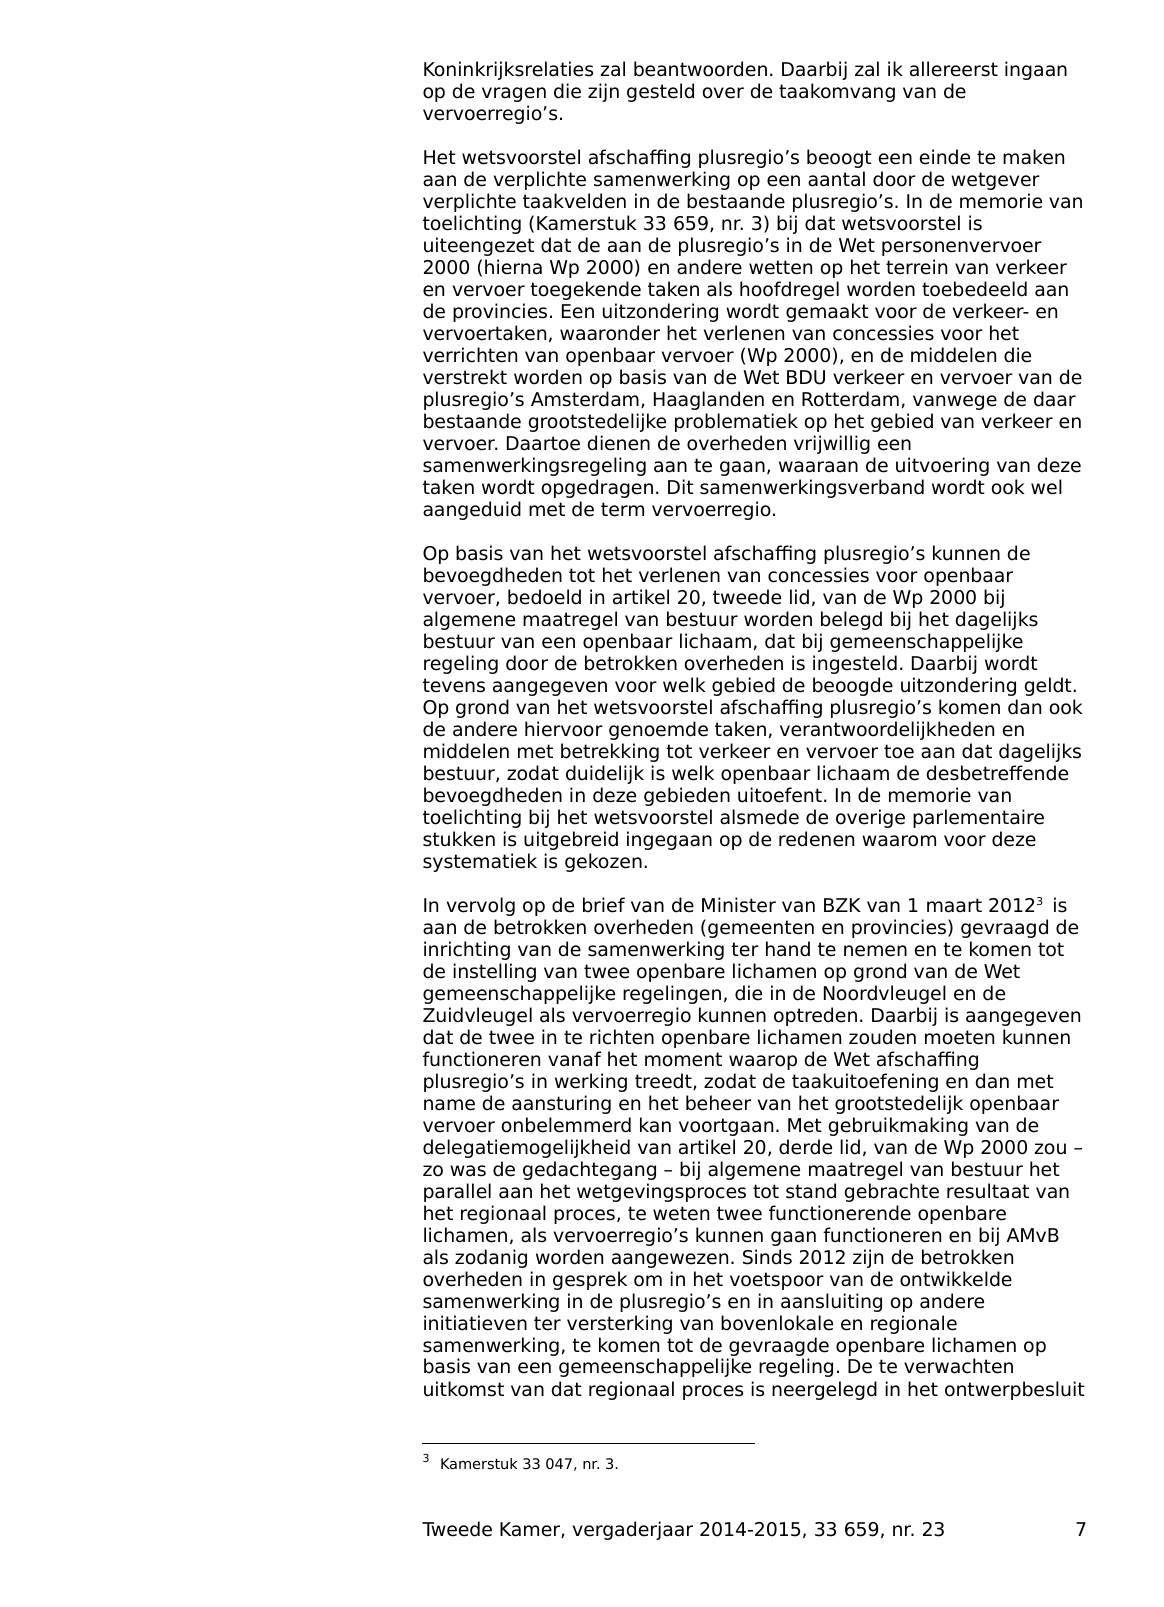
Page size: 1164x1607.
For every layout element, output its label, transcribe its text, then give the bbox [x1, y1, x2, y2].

text Het wetsvoorstel afschaffing plusregio’s beoogt een einde te maken aan de verplichte samenwerking op een aantal door de wetgever verplichte taakvelden in de bestaande plusregio’s. In de memorie van toelichting (Kamerstuk 33 659, nr. 3) bij dat wetsvoorstel is uiteengezet dat de aan de plusregio’s in de Wet personenvervoer 2000 (hierna Wp 2000) en andere wetten op het terrein van verkeer en vervoer toegekende taken als hoofdregel worden toebedeeld aan de provincies. Een uitzondering wordt gemaakt voor de verkeer- en vervoertaken, waaronder het verlenen van concessies voor het verrichten van openbaar vervoer (Wp 2000), en de middelen die verstrekt worden op basis van de Wet BDU verkeer en vervoer van de plusregio’s Amsterdam, Haaglanden en Rotterdam, vanwege de daar bestaande grootstedelijke problematiek op het gebied van verkeer en vervoer. Daartoe dienen de overheden vrijwillig een samenwerkingsregeling aan te gaan, waaraan de uitvoering van deze taken wordt opgedragen. Dit samenwerkingsverband wordt ook wel aangeduid met de term vervoerregio. [422, 147, 1087, 521]
text Op basis van het wetsvoorstel afschaffing plusregio’s kunnen de bevoegdheden tot het verlenen van concessies voor openbaar vervoer, bedoeld in artikel 20, tweede lid, van de Wp 2000 bij algemene maatregel van bestuur worden belegd bij het dagelijks bestuur van een openbaar lichaam, dat bij gemeenschappelijke regeling door de betrokken overheden is ingesteld. Daarbij wordt tevens aangegeven voor welk gebied de beoogde uitzondering geldt. Op grond van het wetsvoorstel afschaffing plusregio’s komen dan ook de andere hiervoor genoemde taken, verantwoordelijkheden en middelen met betrekking tot verkeer en vervoer toe aan dat dagelijks bestuur, zodat duidelijk is welk openbaar lichaam de desbetreffende bevoegdheden in deze gebieden uitoefent. In de memorie van toelichting bij het wetsvoorstel alsmede de overige parlementaire stukken is uitgebreid ingegaan op de redenen waarom voor deze systematiek is gekozen. [422, 543, 1087, 873]
text Koninkrijksrelaties zal beantwoorden. Daarbij zal ik allereerst ingaan op de vragen die zijn gesteld over de taakomvang van de vervoerregio’s. [422, 59, 1087, 125]
text In vervolg op de brief van de Minister van BZK van 1 maart 2012 is aan de betrokken overheden (gemeenten en provincies) gevraagd de inrichting van de samenwerking ter hand te nemen en te komen tot de instelling van twee openbare lichamen op grond van de Wet gemeenschappelijke regelingen, die in de Noordvleugel en de Zuidvleugel als vervoerregio kunnen optreden. Daarbij is aangegeven dat de twee in te richten openbare lichamen zouden moeten kunnen functioneren vanaf het moment waarop de Wet afschaffing plusregio’s in werking treedt, zodat de taakuitoefening en dan met name de aansturing en het beheer van het grootstedelijk openbaar vervoer onbelemmerd kan voortgaan. Met gebruikmaking van de delegatiemogelijkheid van artikel 20, derde lid, van de Wp 2000 zou – zo was de gedachtegang – bij algemene maatregel van bestuur het parallel aan het wetgevingsproces tot stand gebrachte resultaat van het regionaal proces, te weten twee functionerende openbare lichamen, als vervoerregio’s kunnen gaan functioneren en bij AMvB als zodanig worden aangewezen. Sinds 2012 zijn de betrokken overheden in gesprek om in het voetspoor van de ontwikkelde samenwerking in de plusregio’s en in aansluiting op andere initiatieven ter versterking van bovenlokale en regionale samenwerking, te komen tot de gevraagde openbare lichamen op basis van een gemeenschappelijke regeling. De te verwachten uitkomst van dat regionaal proces is neergelegd in het ontwerpbesluit [422, 895, 1087, 1400]
text Kamerstuk 33 047, nr. 3. [422, 1452, 1087, 1474]
